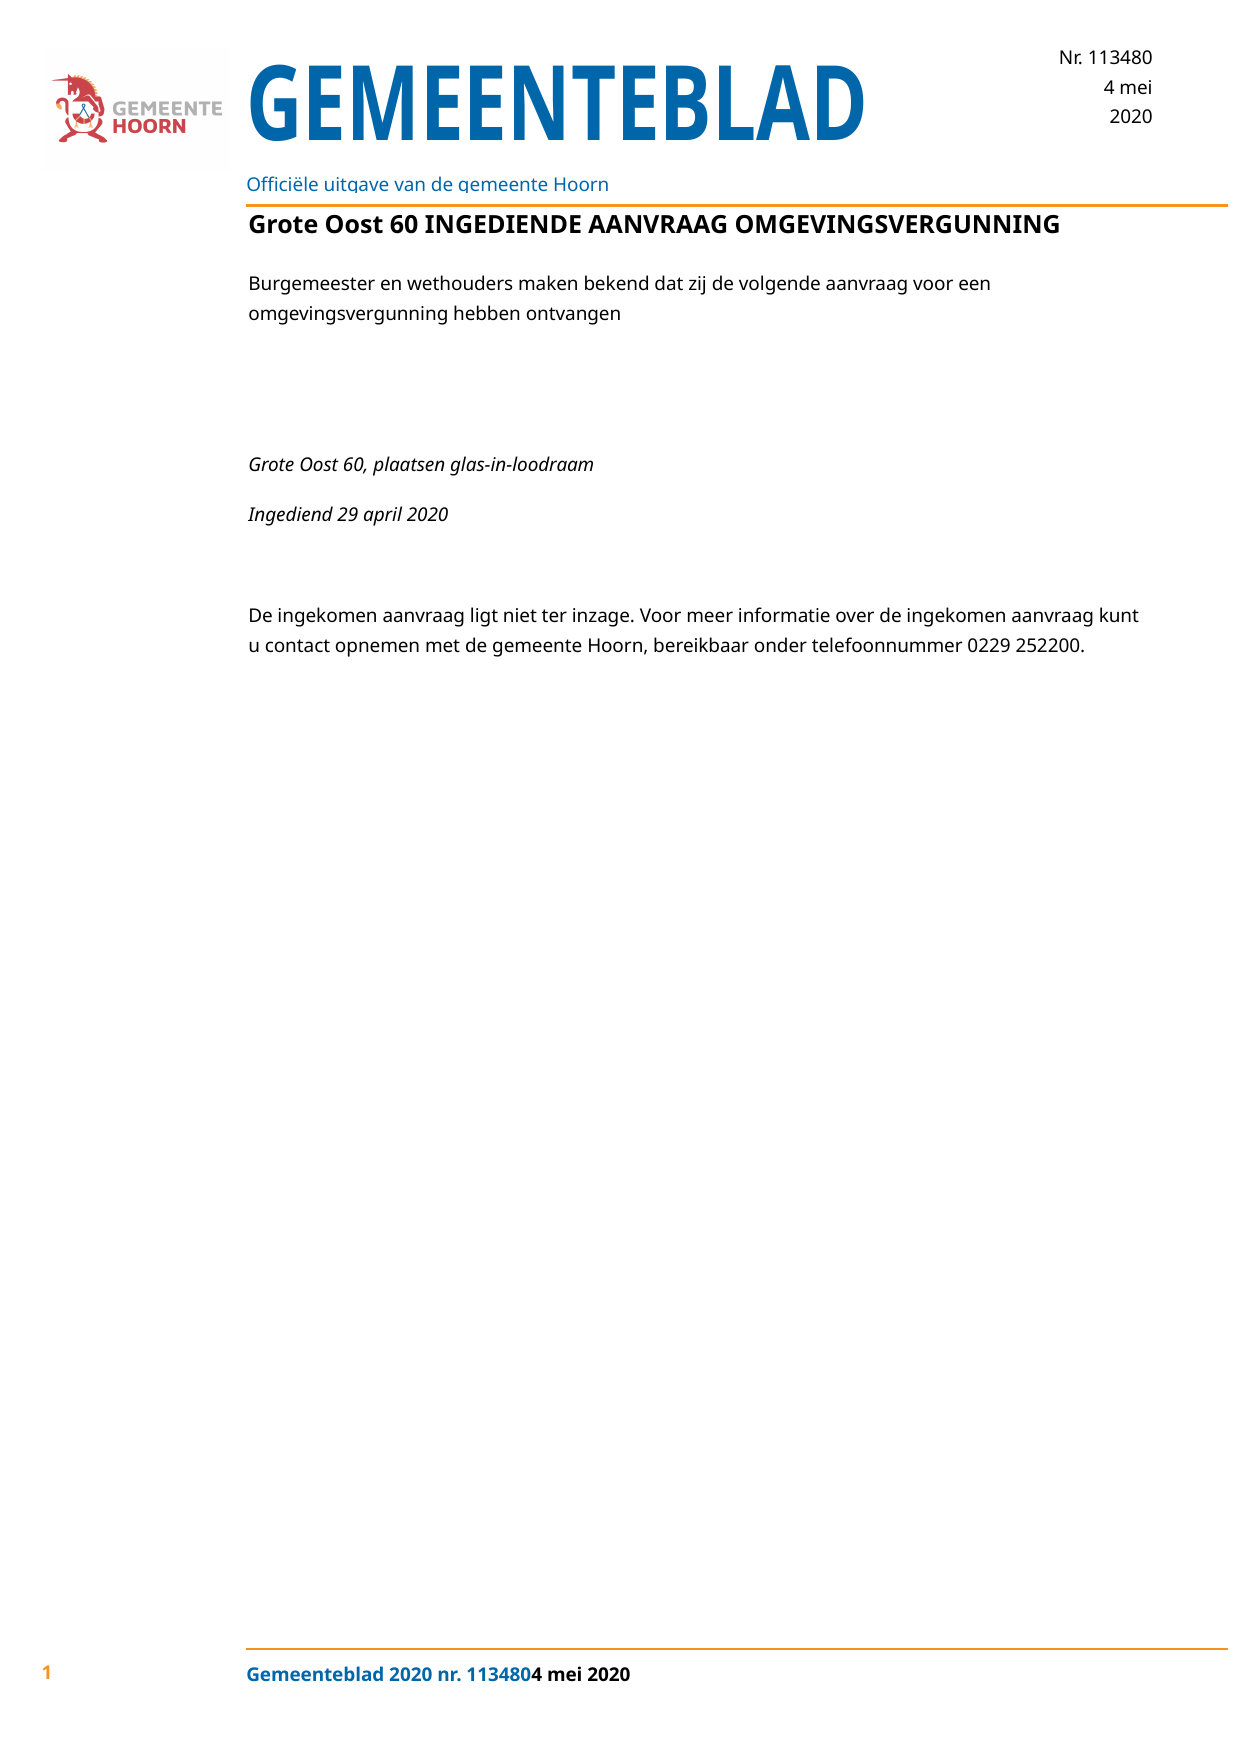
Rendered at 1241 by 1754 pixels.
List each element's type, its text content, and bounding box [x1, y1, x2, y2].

text De ingekomen aanvraag ligt niet ter inzage. Voor meer informatie over de ingekomen aanvraag kunt u contact opnemen met de gemeente Hoorn, bereikbaar onder telefoonnummer 0229 252200. [248, 602, 1152, 658]
text Grote Oost 60, plaatsen glas-in-loodraam [248, 451, 1152, 477]
text Grote Oost 60 INGEDIENDE AANVRAAG OMGEVINGSVERGUNNING [248, 207, 1152, 241]
text Ingediend 29 april 2020 [248, 502, 1152, 527]
picture [41, 47, 231, 172]
text Burgemeester en wethouders maken bekend dat zij de volgende aanvraag voor een omgevingsvergunning hebben ontvangen [248, 270, 1152, 326]
